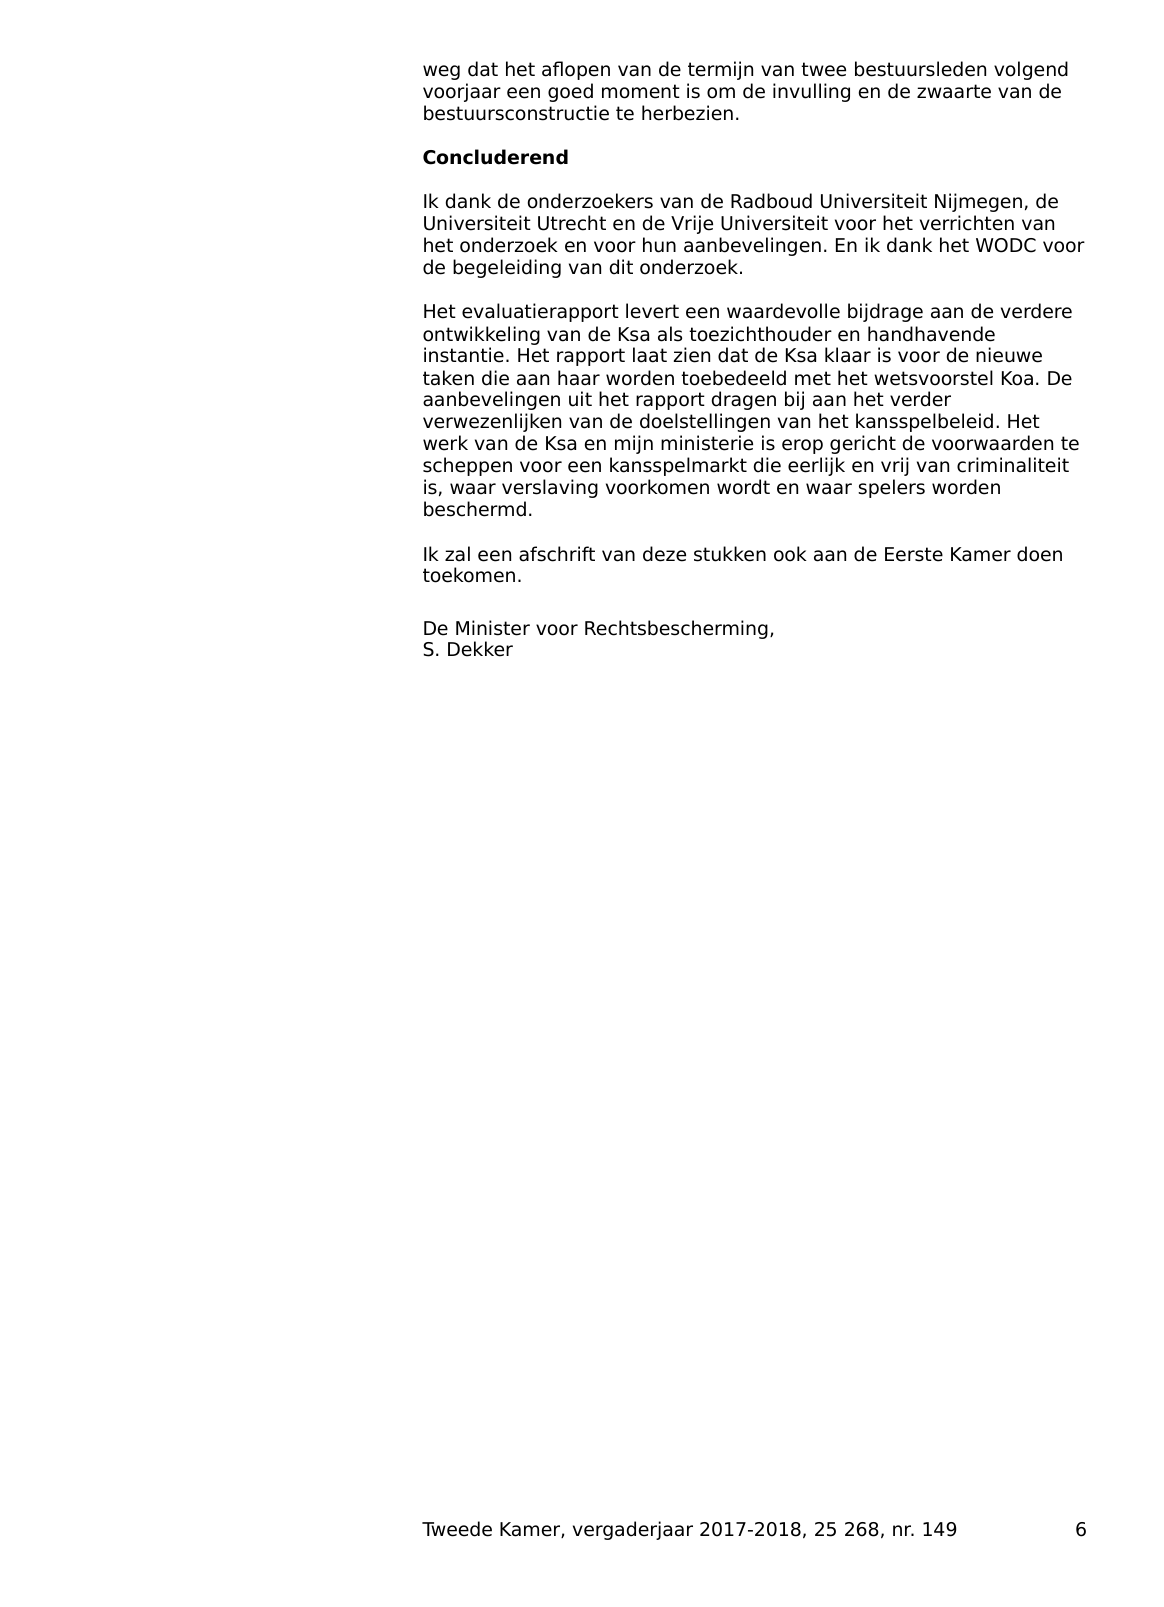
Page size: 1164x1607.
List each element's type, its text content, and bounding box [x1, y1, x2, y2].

text Ik dank de onderzoekers van de Radboud Universiteit Nijmegen, de Universiteit Utrecht en de Vrije Universiteit voor het verrichten van het onderzoek en voor hun aanbevelingen. En ik dank het WODC voor de begeleiding van dit onderzoek. [422, 191, 1087, 279]
text Het evaluatierapport levert een waardevolle bijdrage aan de verdere ontwikkeling van de Ksa als toezichthouder en handhavende instantie. Het rapport laat zien dat de Ksa klaar is voor de nieuwe taken die aan haar worden toebedeeld met het wetsvoorstel Koa. De aanbevelingen uit het rapport dragen bij aan het verder verwezenlijken van de doelstellingen van het kansspelbeleid. Het werk van de Ksa en mijn ministerie is erop gericht de voorwaarden te scheppen voor een kansspelmarkt die eerlijk en vrij van criminaliteit is, waar verslaving voorkomen wordt en waar spelers worden beschermd. [422, 301, 1087, 521]
subtitle Concluderend [422, 147, 1087, 169]
text Ik zal een afschrift van deze stukken ook aan de Eerste Kamer doen toekomen. [422, 543, 1087, 587]
text weg dat het aflopen van de termijn van twee bestuursleden volgend voorjaar een goed moment is om de invulling en de zwaarte van de bestuursconstructie te herbezien. [422, 59, 1087, 125]
text De Minister voor Rechtsbescherming, S. Dekker [422, 617, 1087, 661]
